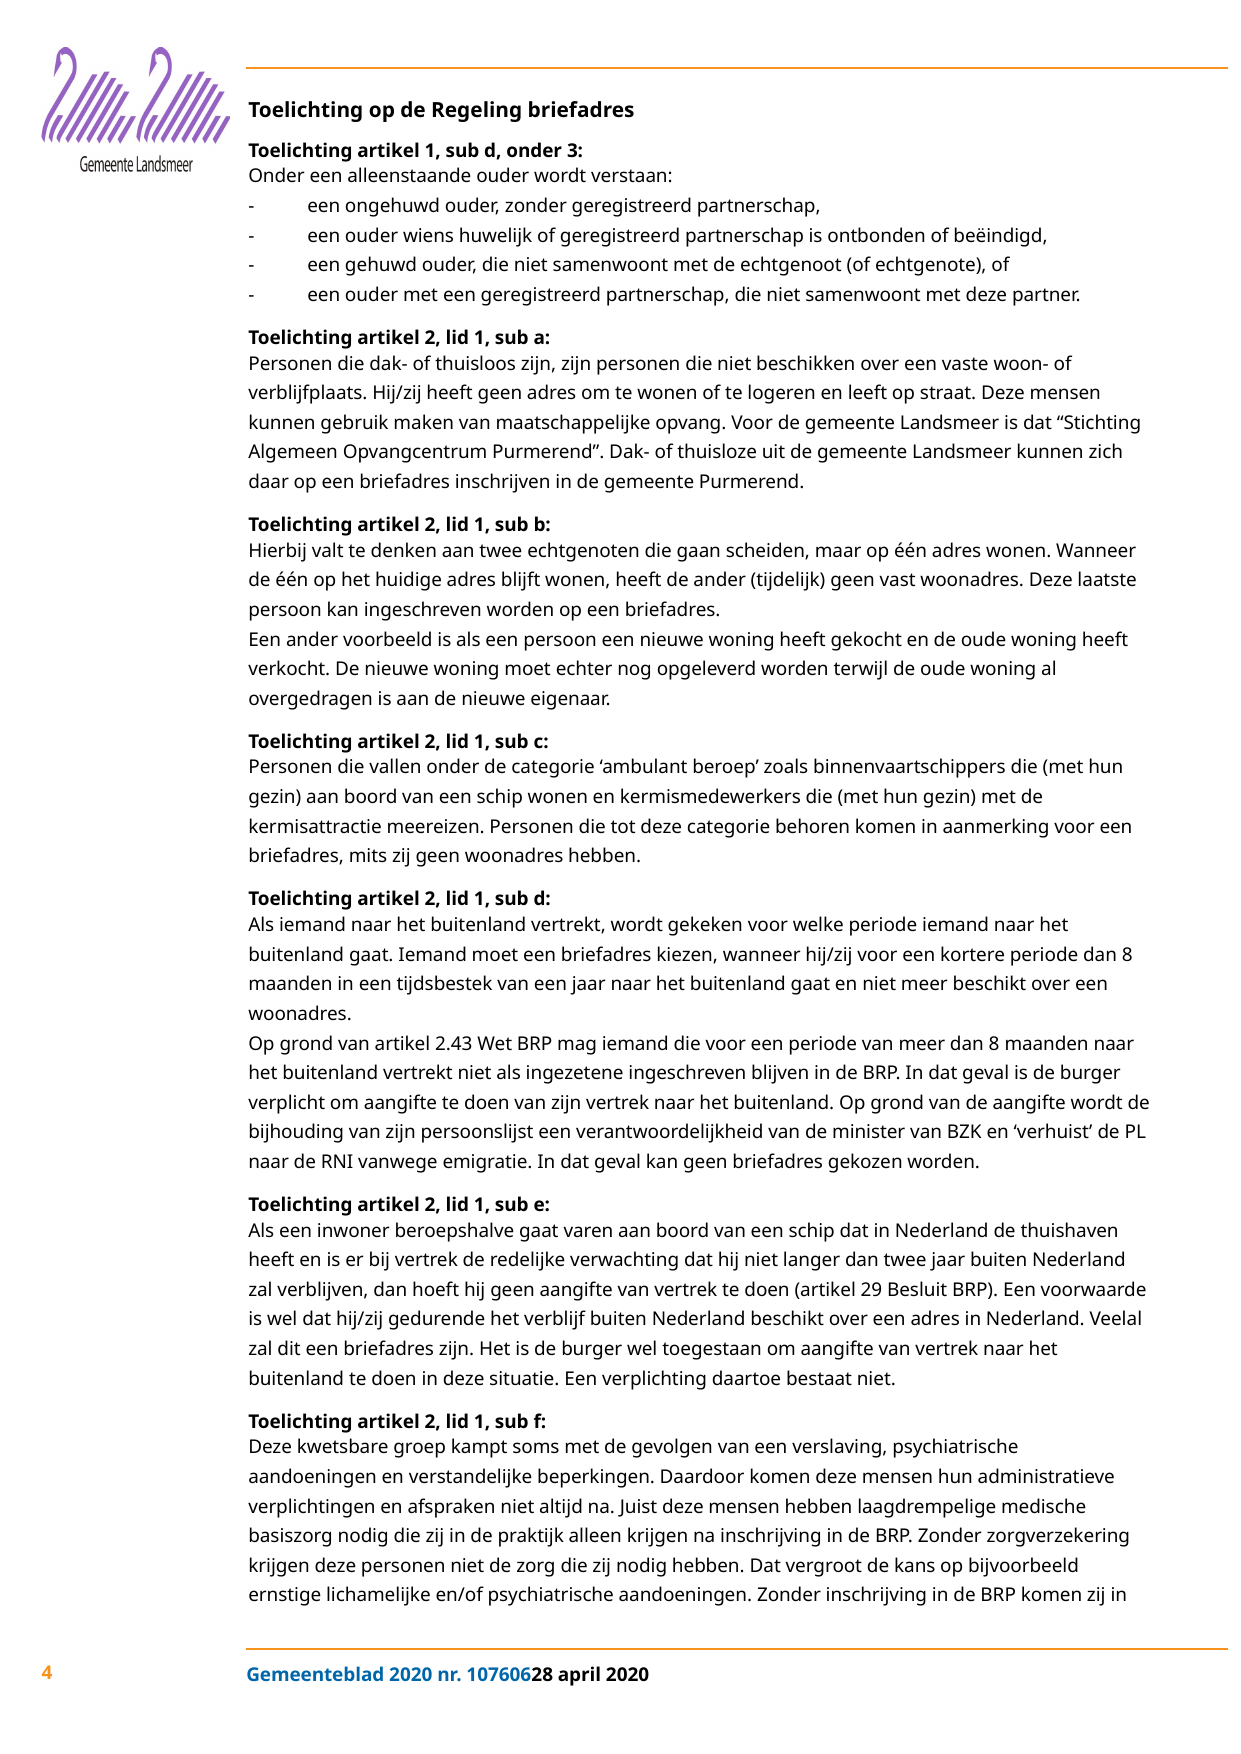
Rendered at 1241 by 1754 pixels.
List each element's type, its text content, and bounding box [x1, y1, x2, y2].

text Toelichting op de Regeling briefadres [248, 95, 1152, 123]
text Personen die dak- of thuisloos zijn, zijn personen die niet beschikken over een vaste woon- of verblijfplaats. Hij/zij heeft geen adres om te wonen of te logeren en leeft op straat. Deze mensen kunnen gebruik maken van maatschappelijke opvang. Voor de gemeente Landsmeer is dat “Stichting Algemeen Opvangcentrum Purmerend”. Dak- of thuisloze uit de gemeente Landsmeer kunnen zich daar op een briefadres inschrijven in de gemeente Purmerend. [248, 350, 1152, 494]
text Als een inwoner beroepshalve gaat varen aan boord van een schip dat in Nederland de thuishaven heeft en is er bij vertrek de redelijke verwachting dat hij niet langer dan twee jaar buiten Nederland zal verblijven, dan hoeft hij geen aangifte van vertrek te doen (artikel 29 Besluit BRP). Een voorwaarde is wel dat hij/zij gedurende het verblijf buiten Nederland beschikt over een adres in Nederland. Veelal zal dit een briefadres zijn. Het is de burger wel toegestaan om aangifte van vertrek naar het buitenland te doen in deze situatie. Een verplichting daartoe bestaat niet. [248, 1217, 1152, 1391]
text Op grond van artikel 2.43 Wet BRP mag iemand die voor een periode van meer dan 8 maanden naar het buitenland vertrekt niet als ingezetene ingeschreven blijven in de BRP. In dat geval is de burger verplicht om aangifte te doen van zijn vertrek naar het buitenland. Op grond van de aangifte wordt de bijhouding van zijn persoonslijst een verantwoordelijkheid van de minister van BZK en ‘verhuist’ de PL naar de RNI vanwege emigratie. In dat geval kan geen briefadres gekozen worden. [248, 1030, 1152, 1174]
text Onder een alleenstaande ouder wordt verstaan: [248, 163, 1152, 188]
text Deze kwetsbare groep kampt soms met de gevolgen van een verslaving, psychiatrische aandoeningen en verstandelijke beperkingen. Daardoor komen deze mensen hun administratieve verplichtingen en afspraken niet altijd na. Juist deze mensen hebben laagdrempelige medische basiszorg nodig die zij in de praktijk alleen krijgen na inschrijving in de BRP. Zonder zorgverzekering krijgen deze personen niet de zorg die zij nodig hebben. Dat vergroot de kans op bijvoorbeeld ernstige lichamelijke en/of psychiatrische aandoeningen. Zonder inschrijving in de BRP komen zij in [248, 1434, 1152, 1607]
list een gehuwd ouder, die niet samenwoont met de echtgenoot (of echtgenote), of [248, 251, 1152, 277]
text Toelichting artikel 2, lid 1, sub e: [248, 1191, 1152, 1217]
text Toelichting artikel 2, lid 1, sub c: [248, 728, 1152, 754]
list een ouder met een geregistreerd partnerschap, die niet samenwoont met deze partner. [248, 281, 1152, 307]
picture [41, 47, 231, 172]
text Toelichting artikel 2, lid 1, sub a: [248, 324, 1152, 350]
text Toelichting artikel 2, lid 1, sub f: [248, 1408, 1152, 1434]
text Als iemand naar het buitenland vertrekt, wordt gekeken voor welke periode iemand naar het buitenland gaat. Iemand moet een briefadres kiezen, wanneer hij/zij voor een kortere periode dan 8 maanden in een tijdsbestek van een jaar naar het buitenland gaat en niet meer beschikt over een woonadres. [248, 911, 1152, 1026]
text Hierbij valt te denken aan twee echtgenoten die gaan scheiden, maar op één adres wonen. Wanneer de één op het huidige adres blijft wonen, heeft de ander (tijdelijk) geen vast woonadres. Deze laatste persoon kan ingeschreven worden op een briefadres. [248, 537, 1152, 622]
text Toelichting artikel 2, lid 1, sub b: [248, 511, 1152, 537]
list een ouder wiens huwelijk of geregistreerd partnerschap is ontbonden of beëindigd, [248, 222, 1152, 247]
text Toelichting artikel 1, sub d, onder 3: [248, 137, 1152, 163]
list een ongehuwd ouder, zonder geregistreerd partnerschap, [248, 192, 1152, 218]
text Een ander voorbeeld is als een persoon een nieuwe woning heeft gekocht en de oude woning heeft verkocht. De nieuwe woning moet echter nog opgeleverd worden terwijl de oude woning al overgedragen is aan de nieuwe eigenaar. [248, 626, 1152, 711]
text Toelichting artikel 2, lid 1, sub d: [248, 886, 1152, 911]
text Personen die vallen onder de categorie ‘ambulant beroep’ zoals binnenvaartschippers die (met hun gezin) aan boord van een schip wonen en kermismedewerkers die (met hun gezin) met de kermisattractie meereizen. Personen die tot deze categorie behoren komen in aanmerking voor een briefadres, mits zij geen woonadres hebben. [248, 754, 1152, 868]
